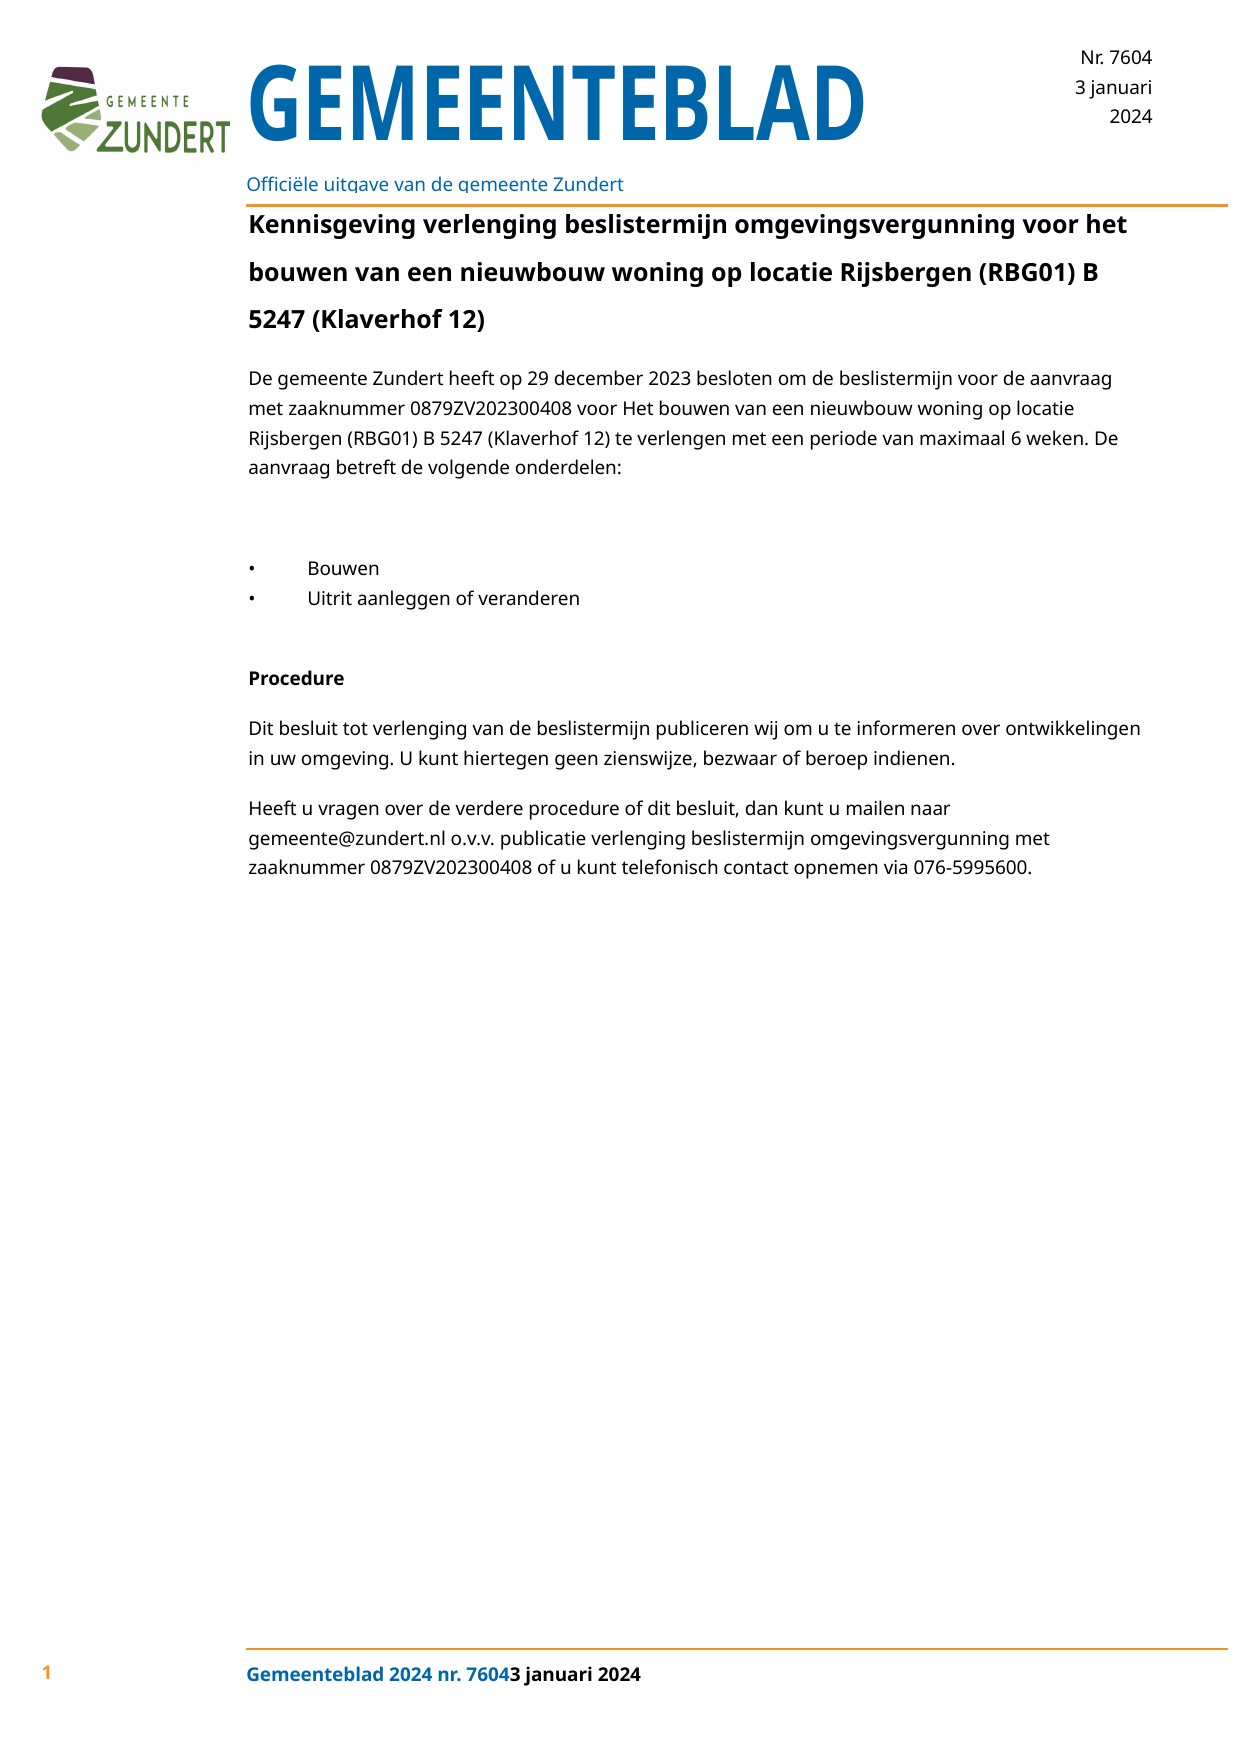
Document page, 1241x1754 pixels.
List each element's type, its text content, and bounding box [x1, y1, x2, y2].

text Dit besluit tot verlenging van de beslistermijn publiceren wij om u te informeren over ontwikkelingen in uw omgeving. U kunt hiertegen geen zienswijze, bezwaar of beroep indienen. [248, 715, 1152, 770]
text Kennisgeving verlenging beslistermijn omgevingsvergunning voor het bouwen van een nieuwbouw woning op locatie Rijsbergen (RBG01) B 5247 (Klaverhof 12) [248, 207, 1152, 336]
picture [41, 47, 231, 172]
list Bouwen [248, 555, 1152, 581]
text De gemeente Zundert heeft op 29 december 2023 besloten om de beslistermijn voor de aanvraag met zaaknummer 0879ZV202300408 voor Het bouwen van een nieuwbouw woning op locatie Rijsbergen (RBG01) B 5247 (Klaverhof 12) te verlengen met een periode van maximaal 6 weken. De aanvraag betreft de volgende onderdelen: [248, 366, 1152, 480]
text Procedure [248, 665, 1152, 690]
text Heeft u vragen over de verdere procedure of dit besluit, dan kunt u mailen naar gemeente@zundert.nl o.v.v. publicatie verlenging beslistermijn omgevingsvergunning met zaaknummer 0879ZV202300408 of u kunt telefonisch contact opnemen via 076-5995600. [248, 795, 1152, 880]
list Uitrit aanleggen of veranderen [248, 585, 1152, 610]
